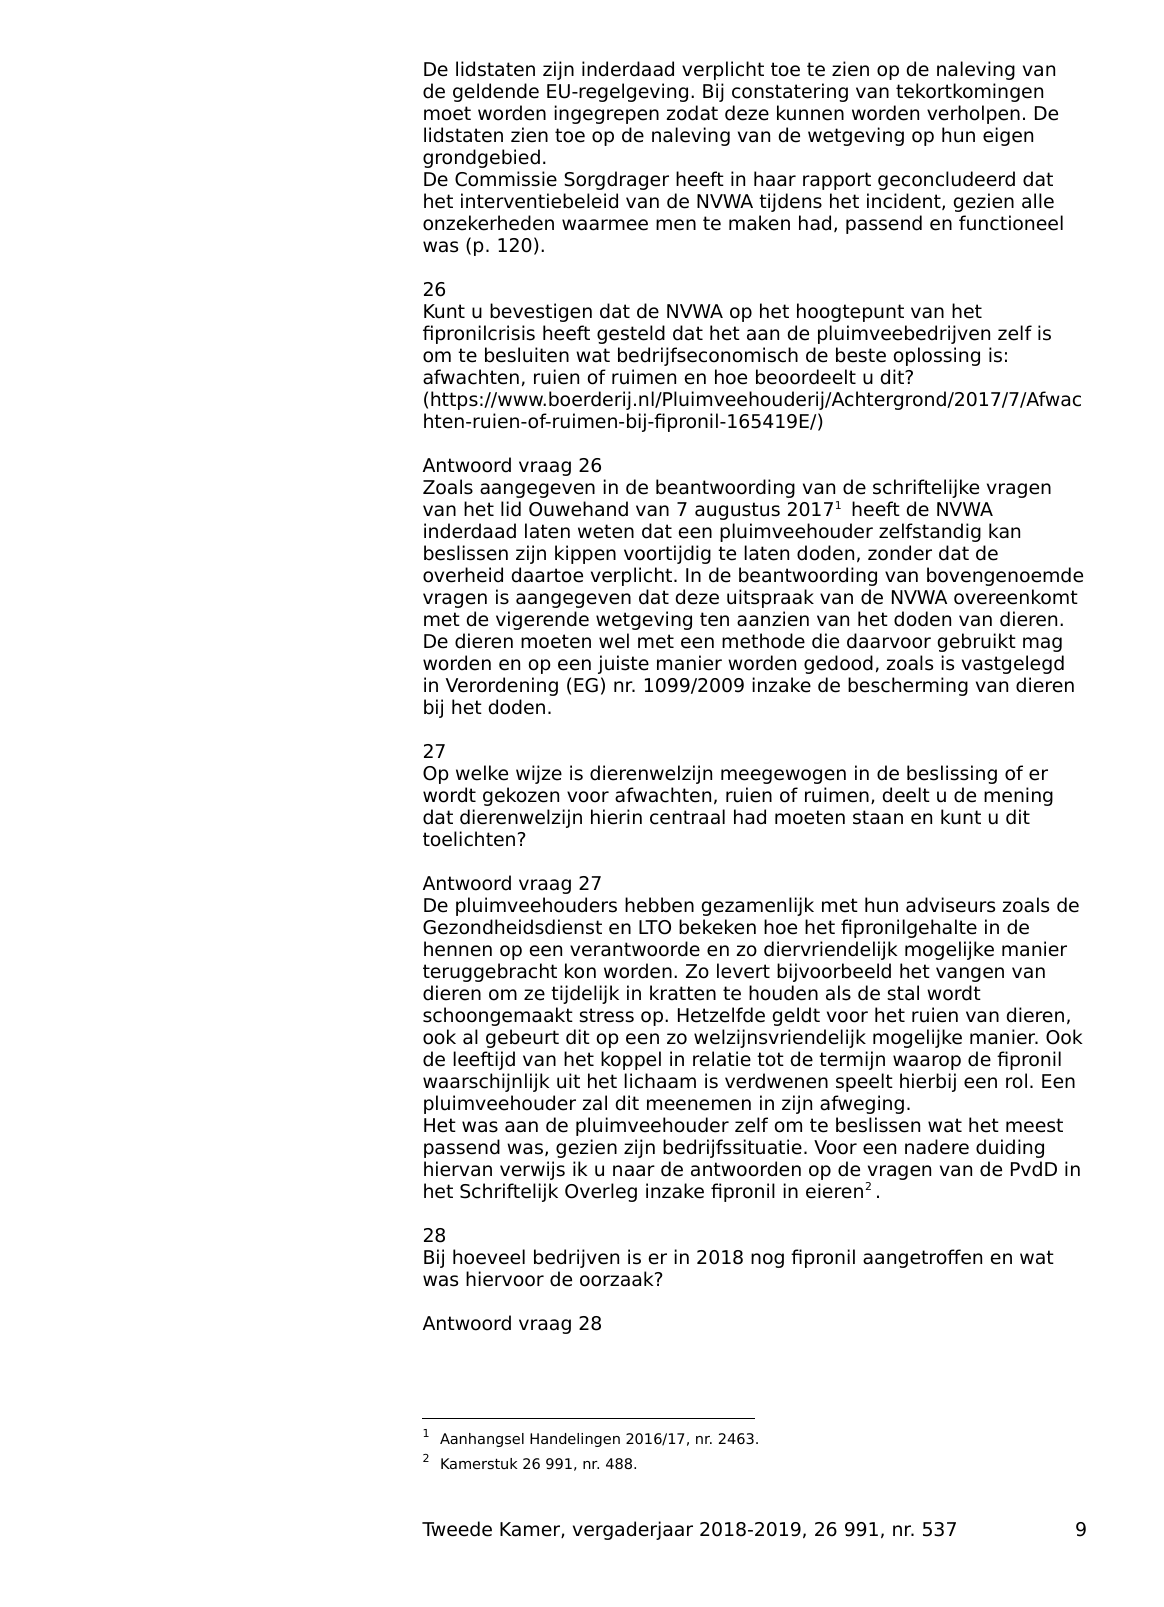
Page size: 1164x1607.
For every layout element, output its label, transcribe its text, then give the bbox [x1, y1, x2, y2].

text Kamerstuk 26 991, nr. 488. [422, 1452, 1087, 1474]
text Aanhangsel Handelingen 2016/17, nr. 2463. [422, 1427, 1087, 1449]
text De pluimveehouders hebben gezamenlijk met hun adviseurs zoals de Gezondheidsdienst en LTO bekeken hoe het fipronilgehalte in de hennen op een verantwoorde en zo diervriendelijk mogelijke manier teruggebracht kon worden. Zo levert bijvoorbeeld het vangen van dieren om ze tijdelijk in kratten te houden als de stal wordt schoongemaakt stress op. Hetzelfde geldt voor het ruien van dieren, ook al gebeurt dit op een zo welzijnsvriendelijk mogelijke manier. Ook de leeftijd van het koppel in relatie tot de termijn waarop de fipronil waarschijnlijk uit het lichaam is verdwenen speelt hierbij een rol. Een pluimveehouder zal dit meenemen in zijn afweging. [422, 895, 1087, 1115]
text De lidstaten zijn inderdaad verplicht toe te zien op de naleving van de geldende EU-regelgeving. Bij constatering van tekortkomingen moet worden ingegrepen zodat deze kunnen worden verholpen. De lidstaten zien toe op de naleving van de wetgeving op hun eigen grondgebied. [422, 59, 1087, 169]
text 27 [422, 741, 1087, 763]
text 26 [422, 279, 1087, 301]
text Antwoord vraag 28 [422, 1313, 1087, 1335]
text Zoals aangegeven in de beantwoording van de schriftelijke vragen van het lid Ouwehand van 7 augustus 2017 heeft de NVWA inderdaad laten weten dat een pluimveehouder zelfstandig kan beslissen zijn kippen voortijdig te laten doden, zonder dat de overheid daartoe verplicht. In de beantwoording van bovengenoemde vragen is aangegeven dat deze uitspraak van de NVWA overeenkomt met de vigerende wetgeving ten aanzien van het doden van dieren. De dieren moeten wel met een methode die daarvoor gebruikt mag worden en op een juiste manier worden gedood, zoals is vastgelegd in Verordening (EG) nr. 1099/2009 inzake de bescherming van dieren bij het doden. [422, 477, 1087, 719]
text Antwoord vraag 27 [422, 873, 1087, 895]
text 28 [422, 1225, 1087, 1247]
text Op welke wijze is dierenwelzijn meegewogen in de beslissing of er wordt gekozen voor afwachten, ruien of ruimen, deelt u de mening dat dierenwelzijn hierin centraal had moeten staan en kunt u dit toelichten? [422, 763, 1087, 851]
text Antwoord vraag 26 [422, 455, 1087, 477]
text Kunt u bevestigen dat de NVWA op het hoogtepunt van het fipronilcrisis heeft gesteld dat het aan de pluimveebedrijven zelf is om te besluiten wat bedrijfseconomisch de beste oplossing is: afwachten, ruien of ruimen en hoe beoordeelt u dit? (https://www.boerderij.nl/Pluimveehouderij/Achtergrond/2017/7/Afwachten-ruien-of-ruimen-bij-fipronil-165419E/) [422, 301, 1087, 433]
text Het was aan de pluimveehouder zelf om te beslissen wat het meest passend was, gezien zijn bedrijfssituatie. Voor een nadere duiding hiervan verwijs ik u naar de antwoorden op de vragen van de PvdD in het Schriftelijk Overleg inzake fipronil in eieren. [422, 1115, 1087, 1203]
text De Commissie Sorgdrager heeft in haar rapport geconcludeerd dat het interventiebeleid van de NVWA tijdens het incident, gezien alle onzekerheden waarmee men te maken had, passend en functioneel was (p. 120). [422, 169, 1087, 257]
text Bij hoeveel bedrijven is er in 2018 nog fipronil aangetroffen en wat was hiervoor de oorzaak? [422, 1247, 1087, 1291]
